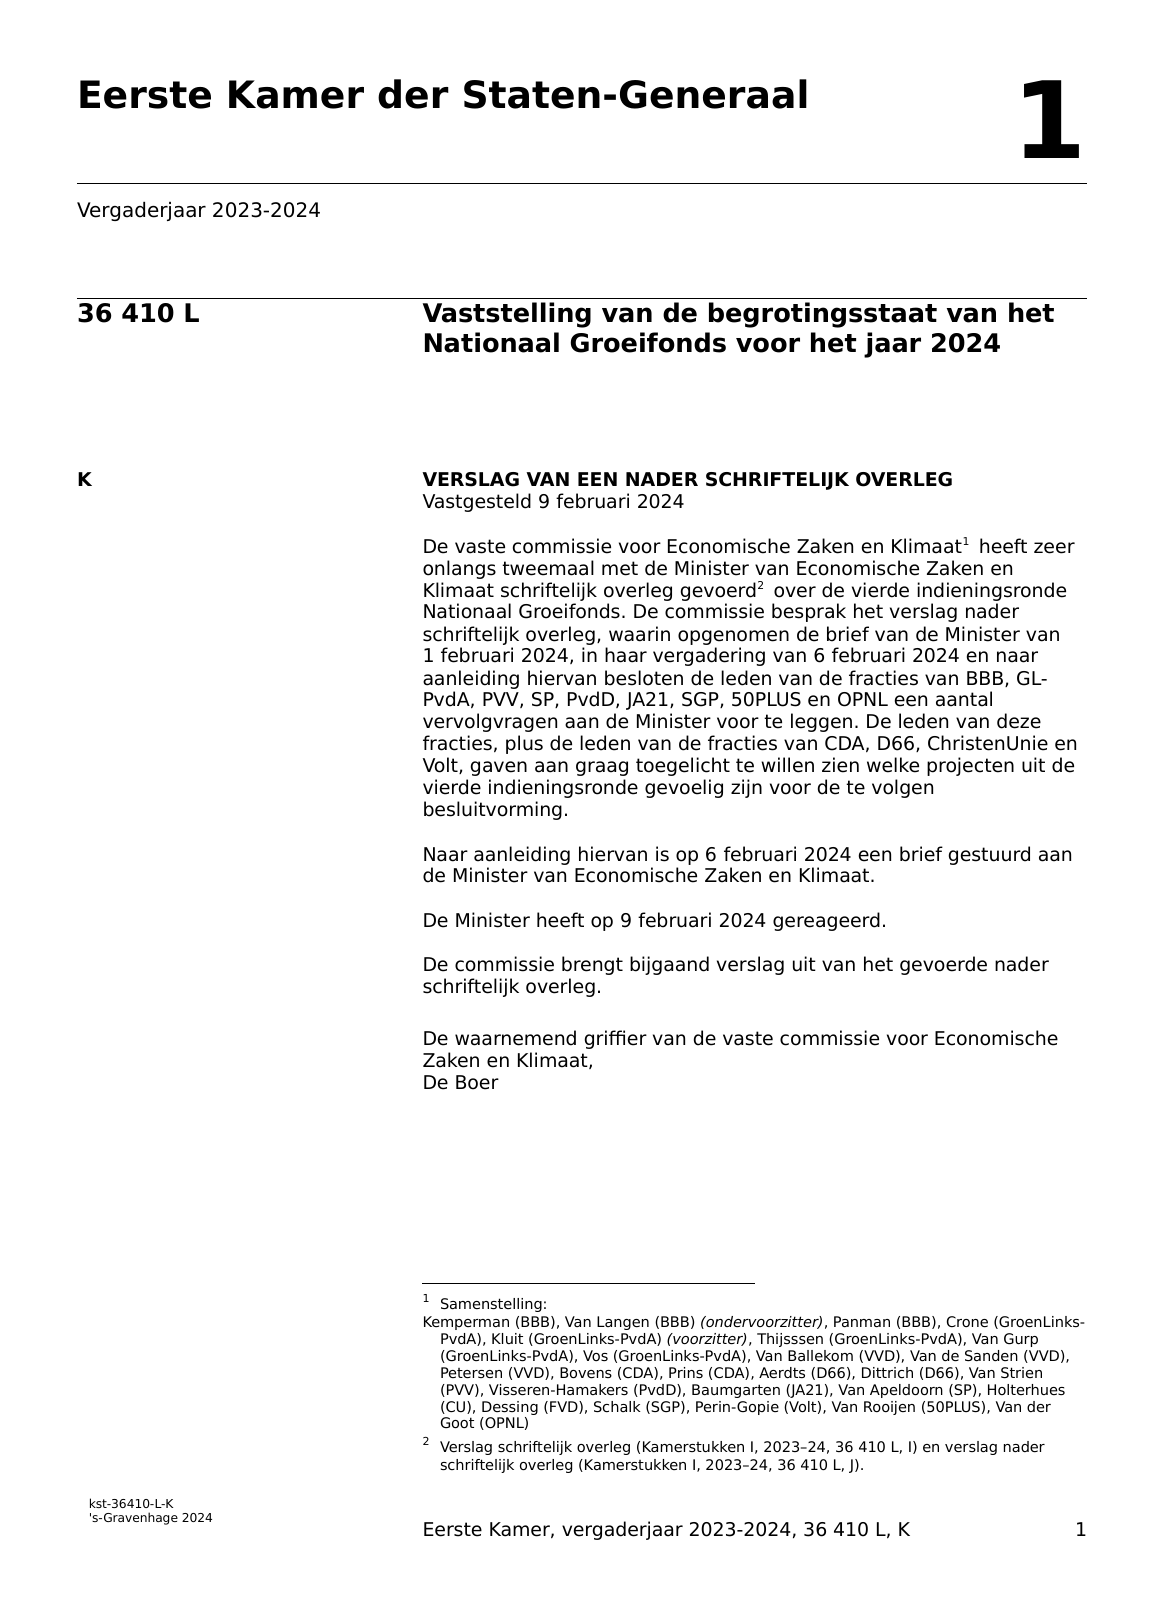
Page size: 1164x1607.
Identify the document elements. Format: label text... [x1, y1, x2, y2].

text Kemperman (BBB), Van Langen (BBB) (ondervoorzitter), Panman (BBB), Crone (GroenLinks-PvdA), Kluit (GroenLinks-PvdA) (voorzitter), Thijsssen (GroenLinks-PvdA), Van Gurp (GroenLinks-PvdA), Vos (GroenLinks-PvdA), Van Ballekom (VVD), Van de Sanden (VVD), Petersen (VVD), Bovens (CDA), Prins (CDA), Aerdts (D66), Dittrich (D66), Van Strien (PVV), Visseren-Hamakers (PvdD), Baumgarten (JA21), Van Apeldoorn (SP), Holterhues (CU), Dessing (FVD), Schalk (SGP), Perin-Gopie (Volt), Van Rooijen (50PLUS), Van der Goot (OPNL) [422, 1314, 1087, 1432]
text Vastgesteld 9 februari 2024 [422, 491, 1087, 513]
table_header Eerste Kamer der Staten-Generaal [77, 59, 886, 183]
table_cell Vergaderjaar 2023-2024 [77, 184, 1087, 298]
text 's-Gravenhage 2024 [88, 1511, 323, 1525]
text Verslag schriftelijk overleg (Kamerstukken I, 2023–24, 36 410 L, I) en verslag nader schriftelijk overleg (Kamerstukken I, 2023–24, 36 410 L, J). [422, 1435, 1087, 1474]
text De waarnemend griffier van de vaste commissie voor Economische Zaken en Klimaat, De Boer [422, 1028, 1087, 1094]
table_header 1 [886, 59, 1087, 183]
subtitle K VERSLAG VAN EEN NADER SCHRIFTELIJK OVERLEG [77, 469, 1087, 491]
text De Minister heeft op 9 februari 2024 gereageerd. [422, 909, 1087, 932]
text Samenstelling: [422, 1292, 1087, 1314]
subtitle 36 410 L Vaststelling van de begrotingsstaat van het Nationaal Groeifonds voor het jaar 2024 [77, 299, 1087, 358]
text Naar aanleiding hiervan is op 6 februari 2024 een brief gestuurd aan de Minister van Economische Zaken en Klimaat. [422, 843, 1087, 887]
text De commissie brengt bijgaand verslag uit van het gevoerde nader schriftelijk overleg. [422, 954, 1087, 998]
text kst-36410-L-K [88, 1497, 323, 1511]
text De vaste commissie voor Economische Zaken en Klimaat heeft zeer onlangs tweemaal met de Minister van Economische Zaken en Klimaat schriftelijk overleg gevoerd over de vierde indieningsronde Nationaal Groeifonds. De commissie besprak het verslag nader schriftelijk overleg, waarin opgenomen de brief van de Minister van 1 februari 2024, in haar vergadering van 6 februari 2024 en naar aanleiding hiervan besloten de leden van de fracties van BBB, GL-PvdA, PVV, SP, PvdD, JA21, SGP, 50PLUS en OPNL een aantal vervolgvragen aan de Minister voor te leggen. De leden van deze fracties, plus de leden van de fracties van CDA, D66, ChristenUnie en Volt, gaven aan graag toegelicht te willen zien welke projecten uit de vierde indieningsronde gevoelig zijn voor de te volgen besluitvorming. [422, 536, 1087, 821]
